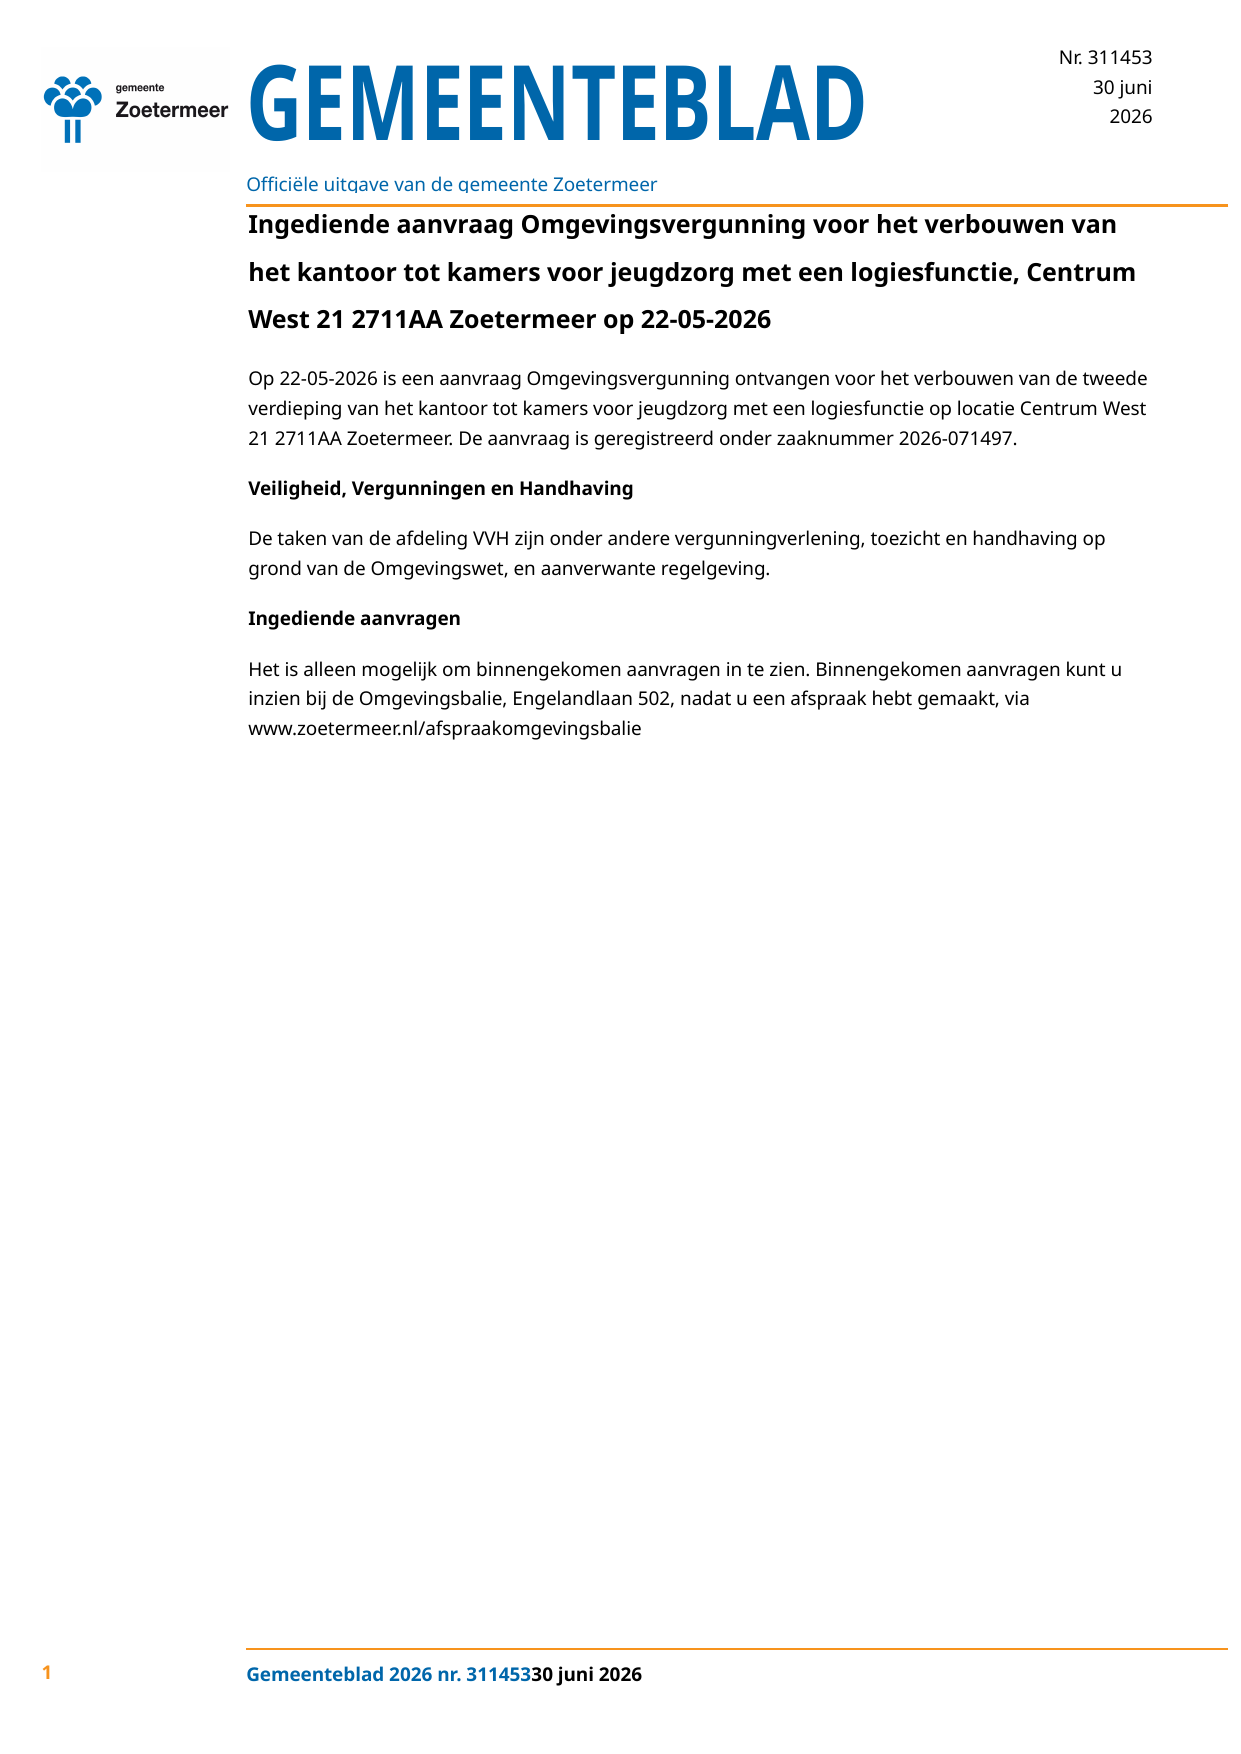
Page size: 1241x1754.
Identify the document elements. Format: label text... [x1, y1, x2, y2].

text Het is alleen mogelijk om binnengekomen aanvragen in te zien. Binnengekomen aanvragen kunt u inzien bij de Omgevingsbalie, Engelandlaan 502, nadat u een afspraak hebt gemaakt, via www.zoetermeer.nl/afspraakomgevingsbalie [248, 656, 1152, 741]
text Ingediende aanvraag Omgevingsvergunning voor het verbouwen van het kantoor tot kamers voor jeugdzorg met een logiesfunctie, Centrum West 21 2711AA Zoetermeer op 22-05-2026 [248, 207, 1152, 336]
text Ingediende aanvragen [248, 606, 1152, 631]
picture [41, 47, 231, 172]
text Veiligheid, Vergunningen en Handhaving [248, 475, 1152, 501]
text Op 22-05-2026 is een aanvraag Omgevingsvergunning ontvangen voor het verbouwen van de tweede verdieping van het kantoor tot kamers voor jeugdzorg met een logiesfunctie op locatie Centrum West 21 2711AA Zoetermeer. De aanvraag is geregistreerd onder zaaknummer 2026-071497. [248, 366, 1152, 450]
text De taken van de afdeling VVH zijn onder andere vergunningverlening, toezicht en handhaving op grond van de Omgevingswet, en aanverwante regelgeving. [248, 526, 1152, 581]
